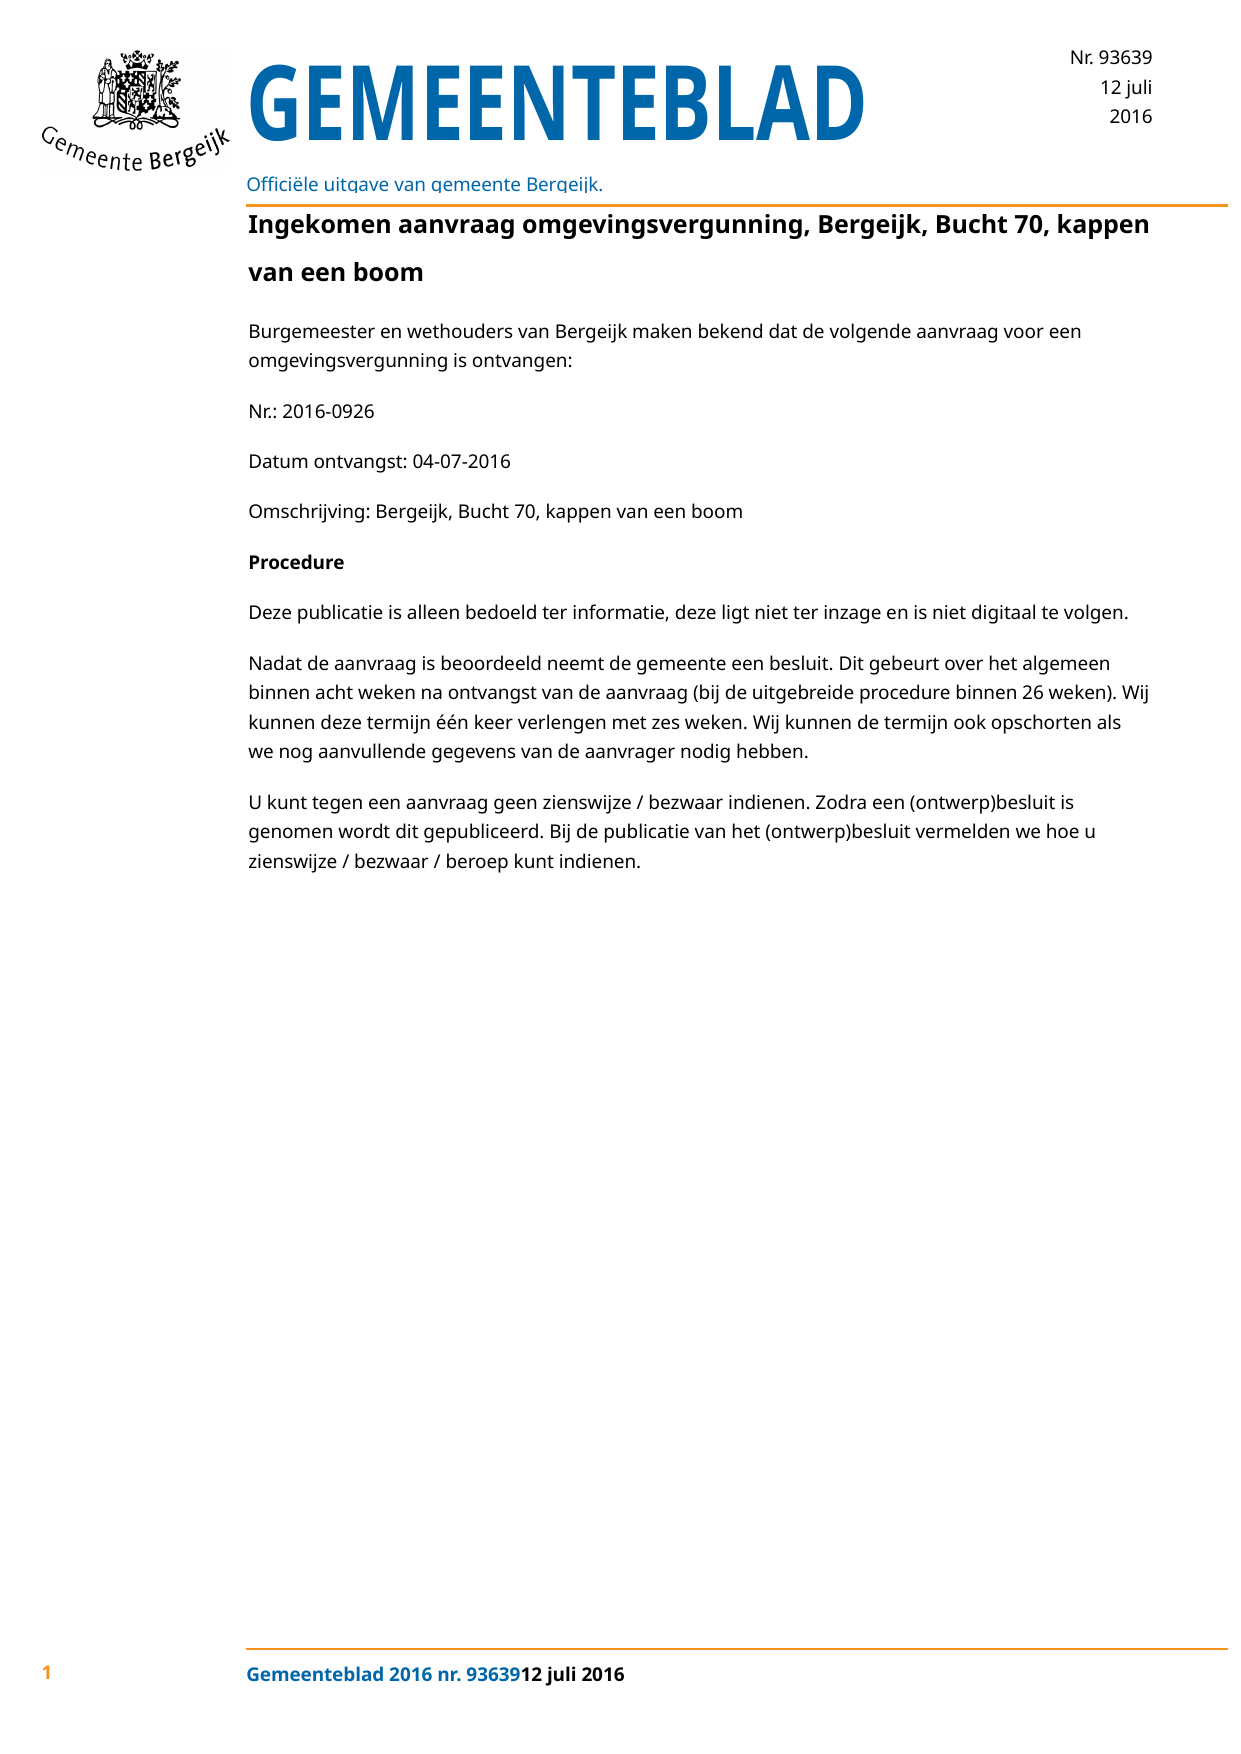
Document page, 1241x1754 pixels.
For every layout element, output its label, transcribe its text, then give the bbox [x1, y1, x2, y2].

text Datum ontvangst: 04-07-2016 [248, 448, 1152, 474]
picture [41, 47, 231, 172]
text Omschrijving: Bergeijk, Bucht 70, kappen van een boom [248, 499, 1152, 524]
text U kunt tegen een aanvraag geen zienswijze / bezwaar indienen. Zodra een (ontwerp)besluit is genomen wordt dit gepubliceerd. Bij de publicatie van het (ontwerp)besluit vermelden we hoe u zienswijze / bezwaar / beroep kunt indienen. [248, 789, 1152, 874]
text Nadat de aanvraag is beoordeeld neemt de gemeente een besluit. Dit gebeurt over het algemeen binnen acht weken na ontvangst van de aanvraag (bij de uitgebreide procedure binnen 26 weken). Wij kunnen deze termijn één keer verlengen met zes weken. Wij kunnen de termijn ook opschorten als we nog aanvullende gegevens van de aanvrager nodig hebben. [248, 650, 1152, 764]
text Nr.: 2016-0926 [248, 398, 1152, 424]
text Burgemeester en wethouders van Bergeijk maken bekend dat de volgende aanvraag voor een omgevingsvergunning is ontvangen: [248, 318, 1152, 373]
text Ingekomen aanvraag omgevingsvergunning, Bergeijk, Bucht 70, kappen van een boom [248, 207, 1152, 288]
text Procedure [248, 549, 1152, 575]
text Deze publicatie is alleen bedoeld ter informatie, deze ligt niet ter inzage en is niet digitaal te volgen. [248, 599, 1152, 625]
